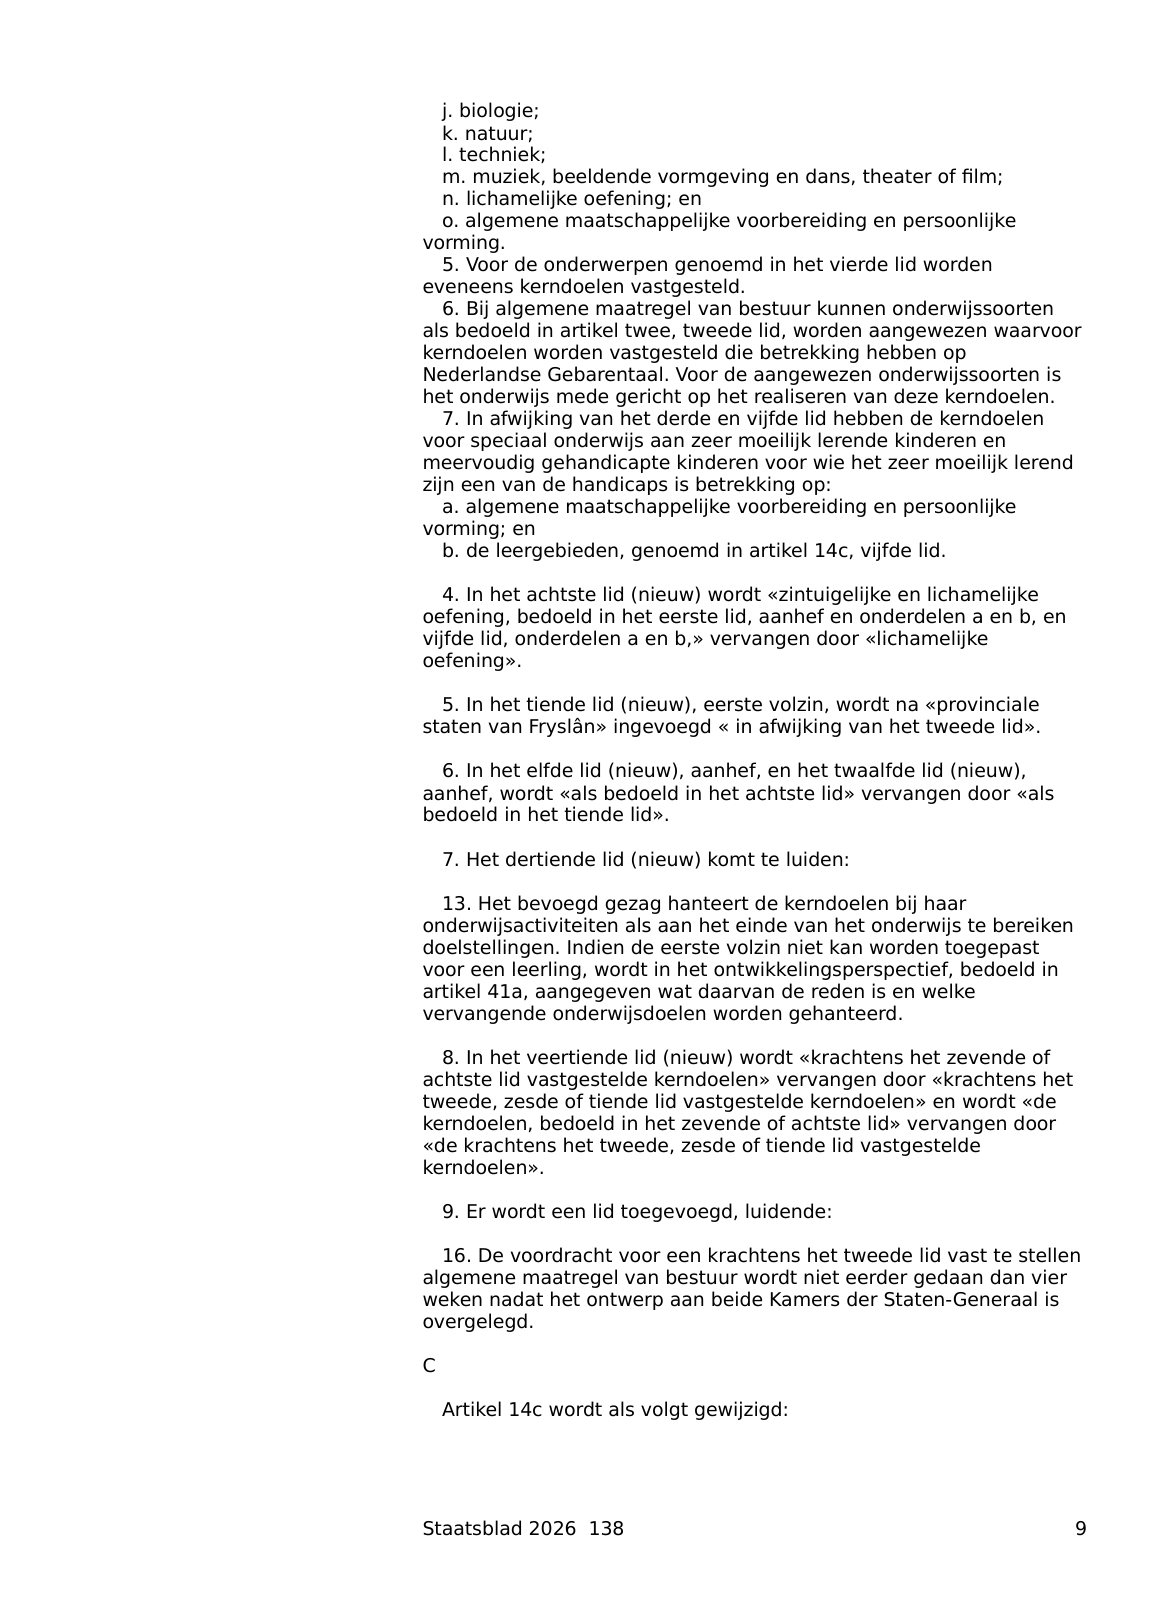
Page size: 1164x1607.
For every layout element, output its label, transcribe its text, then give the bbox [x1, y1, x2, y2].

text 16. De voordracht voor een krachtens het tweede lid vast te stellen algemene maatregel van bestuur wordt niet eerder gedaan dan vier weken nadat het ontwerp aan beide Kamers der Staten-Generaal is overgelegd. [422, 1245, 1087, 1333]
text a. algemene maatschappelijke voorbereiding en persoonlijke vorming; en [422, 496, 1087, 540]
text 13. Het bevoegd gezag hanteert de kerndoelen bij haar onderwijsactiviteiten als aan het einde van het onderwijs te bereiken doelstellingen. Indien de eerste volzin niet kan worden toegepast voor een leerling, wordt in het ontwikkelingsperspectief, bedoeld in artikel 41a, aangegeven wat daarvan de reden is en welke vervangende onderwijsdoelen worden gehanteerd. [422, 893, 1087, 1024]
text 8. In het veertiende lid (nieuw) wordt «krachtens het zevende of achtste lid vastgestelde kerndoelen» vervangen door «krachtens het tweede, zesde of tiende lid vastgestelde kerndoelen» en wordt «de kerndoelen, bedoeld in het zevende of achtste lid» vervangen door «de krachtens het tweede, zesde of tiende lid vastgestelde kerndoelen». [422, 1047, 1087, 1179]
text 4. In het achtste lid (nieuw) wordt «zintuigelijke en lichamelijke oefening, bedoeld in het eerste lid, aanhef en onderdelen a en b, en vijfde lid, onderdelen a en b,» vervangen door «lichamelijke oefening». [422, 584, 1087, 672]
text 5. In het tiende lid (nieuw), eerste volzin, wordt na «provinciale staten van Fryslân» ingevoegd « in afwijking van het tweede lid». [422, 694, 1087, 738]
text j. biologie; [422, 100, 1087, 122]
text 9. Er wordt een lid toegevoegd, luidende: [422, 1201, 1087, 1223]
text b. de leergebieden, genoemd in artikel 14c, vijfde lid. [422, 540, 1087, 562]
text 6. Bij algemene maatregel van bestuur kunnen onderwijssoorten als bedoeld in artikel twee, tweede lid, worden aangewezen waarvoor kerndoelen worden vastgesteld die betrekking hebben op Nederlandse Gebarentaal. Voor de aangewezen onderwijssoorten is het onderwijs mede gericht op het realiseren van deze kerndoelen. [422, 298, 1087, 408]
text l. techniek; [422, 144, 1087, 166]
text o. algemene maatschappelijke voorbereiding en persoonlijke vorming. [422, 210, 1087, 254]
text m. muziek, beeldende vormgeving en dans, theater of film; [422, 166, 1087, 188]
text Artikel 14c wordt als volgt gewijzigd: [422, 1399, 1087, 1421]
text k. natuur; [422, 122, 1087, 144]
text 5. Voor de onderwerpen genoemd in het vierde lid worden eveneens kerndoelen vastgesteld. [422, 254, 1087, 298]
text n. lichamelijke oefening; en [422, 188, 1087, 210]
text 7. In afwijking van het derde en vijfde lid hebben de kerndoelen voor speciaal onderwijs aan zeer moeilijk lerende kinderen en meervoudig gehandicapte kinderen voor wie het zeer moeilijk lerend zijn een van de handicaps is betrekking op: [422, 408, 1087, 496]
text 6. In het elfde lid (nieuw), aanhef, en het twaalfde lid (nieuw), aanhef, wordt «als bedoeld in het achtste lid» vervangen door «als bedoeld in het tiende lid». [422, 760, 1087, 826]
text C [422, 1355, 1087, 1377]
text 7. Het dertiende lid (nieuw) komt te luiden: [422, 848, 1087, 871]
